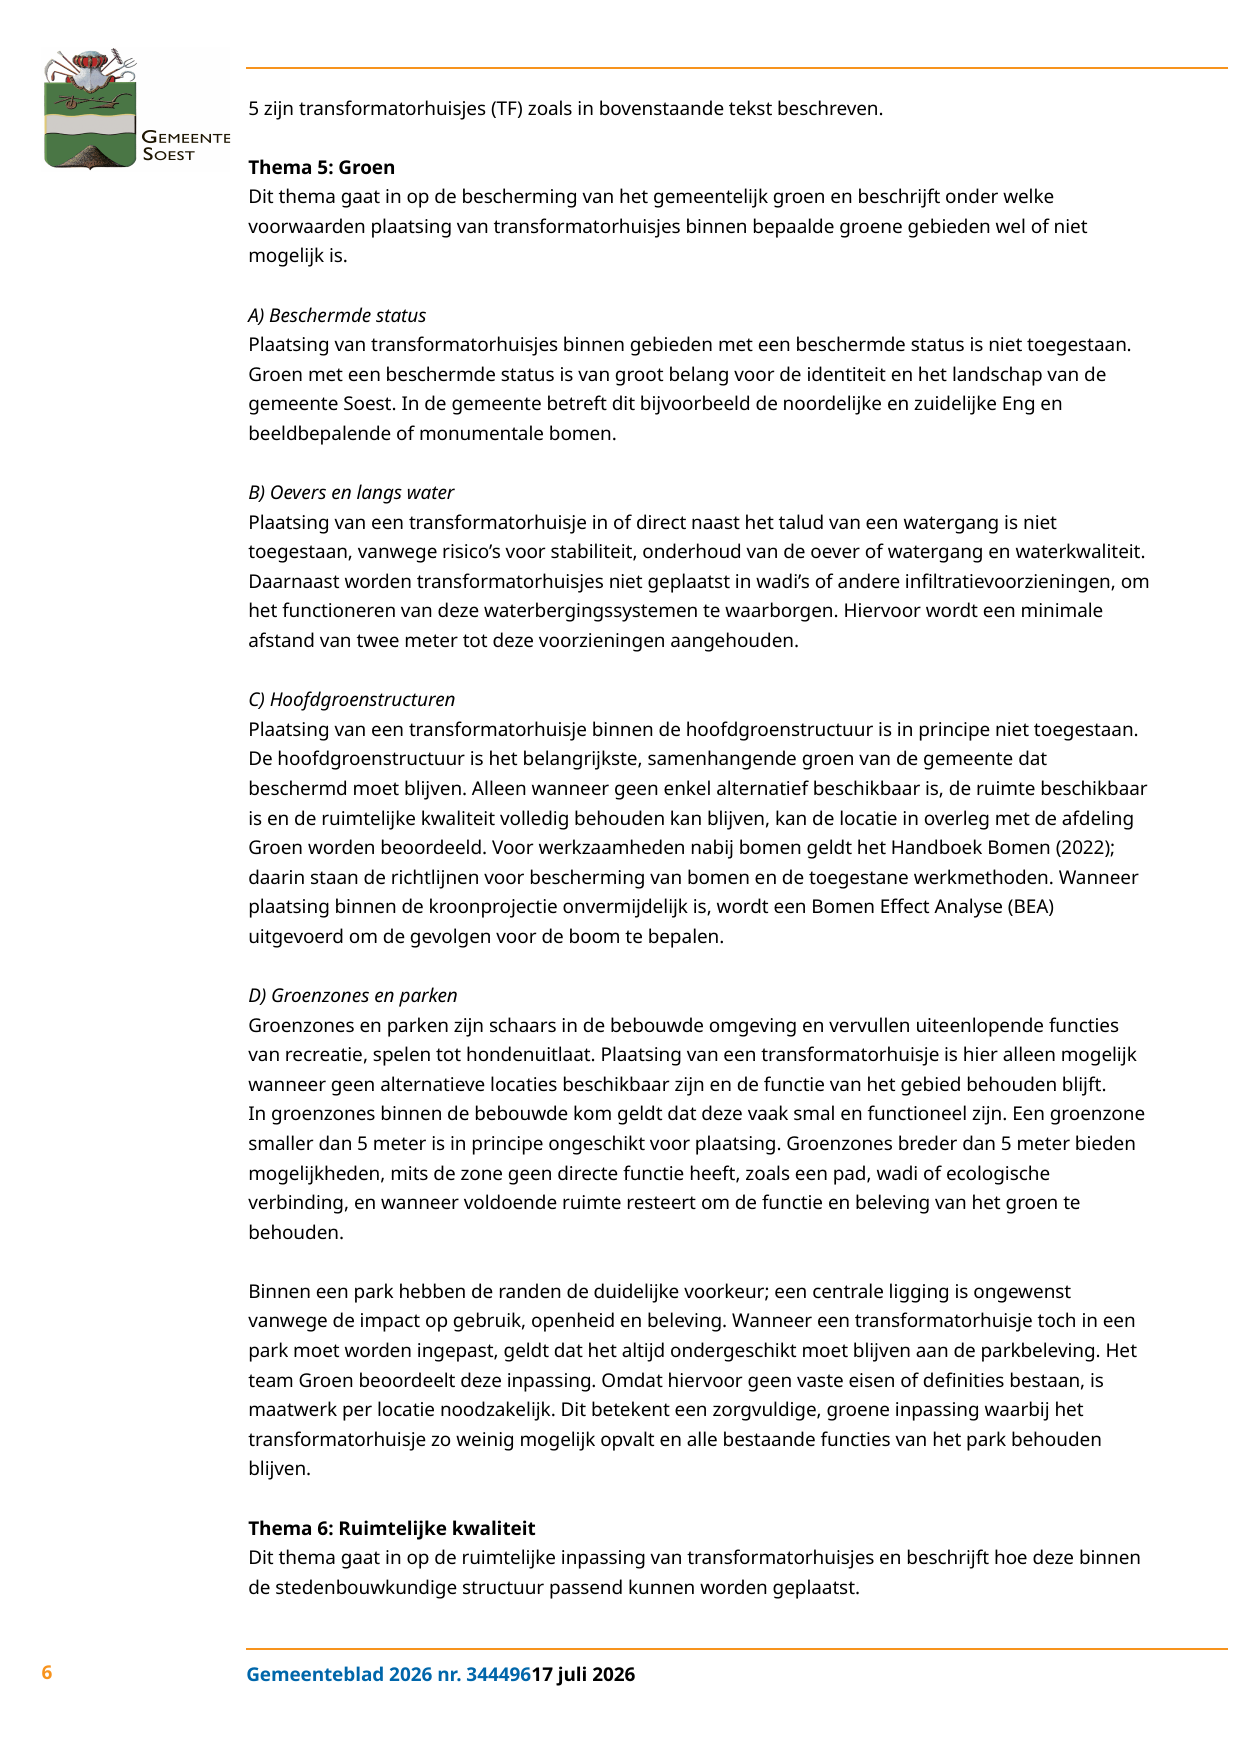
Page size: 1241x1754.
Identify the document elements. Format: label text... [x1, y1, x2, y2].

text Thema 6: Ruimtelijke kwaliteit [248, 1515, 1152, 1541]
text Binnen een park hebben de randen de duidelijke voorkeur; een centrale ligging is ongewenst vanwege de impact op gebruik, openheid en beleving. Wanneer een transformatorhuisje toch in een park moet worden ingepast, geldt dat het altijd ondergeschikt moet blijven aan de parkbeleving. Het team Groen beoordeelt deze inpassing. Omdat hiervoor geen vaste eisen of definities bestaan, is maatwerk per locatie noodzakelijk. Dit betekent een zorgvuldige, groene inpassing waarbij het transformatorhuisje zo weinig mogelijk opvalt en alle bestaande functies van het park behouden blijven. [248, 1278, 1152, 1481]
text Plaatsing van een transformatorhuisje binnen de hoofdgroenstructuur is in principe niet toegestaan. De hoofdgroenstructuur is het belangrijkste, samenhangende groen van de gemeente dat beschermd moet blijven. Alleen wanneer geen enkel alternatief beschikbaar is, de ruimte beschikbaar is en de ruimtelijke kwaliteit volledig behouden kan blijven, kan de locatie in overleg met de afdeling Groen worden beoordeeld. Voor werkzaamheden nabij bomen geldt het Handboek Bomen (2022); daarin staan de richtlijnen voor bescherming van bomen en de toegestane werkmethoden. Wanneer plaatsing binnen de kroonprojectie onvermijdelijk is, wordt een Bomen Effect Analyse (BEA) uitgevoerd om de gevolgen voor de boom te bepalen. [248, 716, 1152, 949]
text Groenzones en parken zijn schaars in de bebouwde omgeving en vervullen uiteenlopende functies van recreatie, spelen tot hondenuitlaat. Plaatsing van een transformatorhuisje is hier alleen mogelijk wanneer geen alternatieve locaties beschikbaar zijn en de functie van het gebied behouden blijft. [248, 1012, 1152, 1097]
text C) Hoofdgroenstructuren [248, 686, 1152, 712]
text D) Groenzones en parken [248, 982, 1152, 1008]
text Dit thema gaat in op de ruimtelijke inpassing van transformatorhuisjes en beschrijft hoe deze binnen de stedenbouwkundige structuur passend kunnen worden geplaatst. [248, 1544, 1152, 1600]
text Dit thema gaat in op de bescherming van het gemeentelijk groen en beschrijft onder welke voorwaarden plaatsing van transformatorhuisjes binnen bepaalde groene gebieden wel of niet mogelijk is. [248, 183, 1152, 268]
text 5 zijn transformatorhuisjes (TF) zoals in bovenstaande tekst beschreven. [248, 95, 1152, 121]
text A) Beschermde status [248, 302, 1152, 328]
text B) Oevers en langs water [248, 479, 1152, 505]
text Thema 5: Groen [248, 154, 1152, 180]
text Plaatsing van transformatorhuisjes binnen gebieden met een beschermde status is niet toegestaan. Groen met een beschermde status is van groot belang voor de identiteit en het landschap van de gemeente Soest. In de gemeente betreft dit bijvoorbeeld de noordelijke en zuidelijke Eng en beeldbepalende of monumentale bomen. [248, 331, 1152, 446]
picture [41, 47, 231, 172]
text In groenzones binnen de bebouwde kom geldt dat deze vaak smal en functioneel zijn. Een groenzone smaller dan 5 meter is in principe ongeschikt voor plaatsing. Groenzones breder dan 5 meter bieden mogelijkheden, mits de zone geen directe functie heeft, zoals een pad, wadi of ecologische verbinding, en wanneer voldoende ruimte resteert om de functie en beleving van het groen te behouden. [248, 1101, 1152, 1245]
text Plaatsing van een transformatorhuisje in of direct naast het talud van een watergang is niet toegestaan, vanwege risico’s voor stabiliteit, onderhoud van de oever of watergang en waterkwaliteit. Daarnaast worden transformatorhuisjes niet geplaatst in wadi’s of andere infiltratievoorzieningen, om het functioneren van deze waterbergingssystemen te waarborgen. Hiervoor wordt een minimale afstand van twee meter tot deze voorzieningen aangehouden. [248, 509, 1152, 653]
